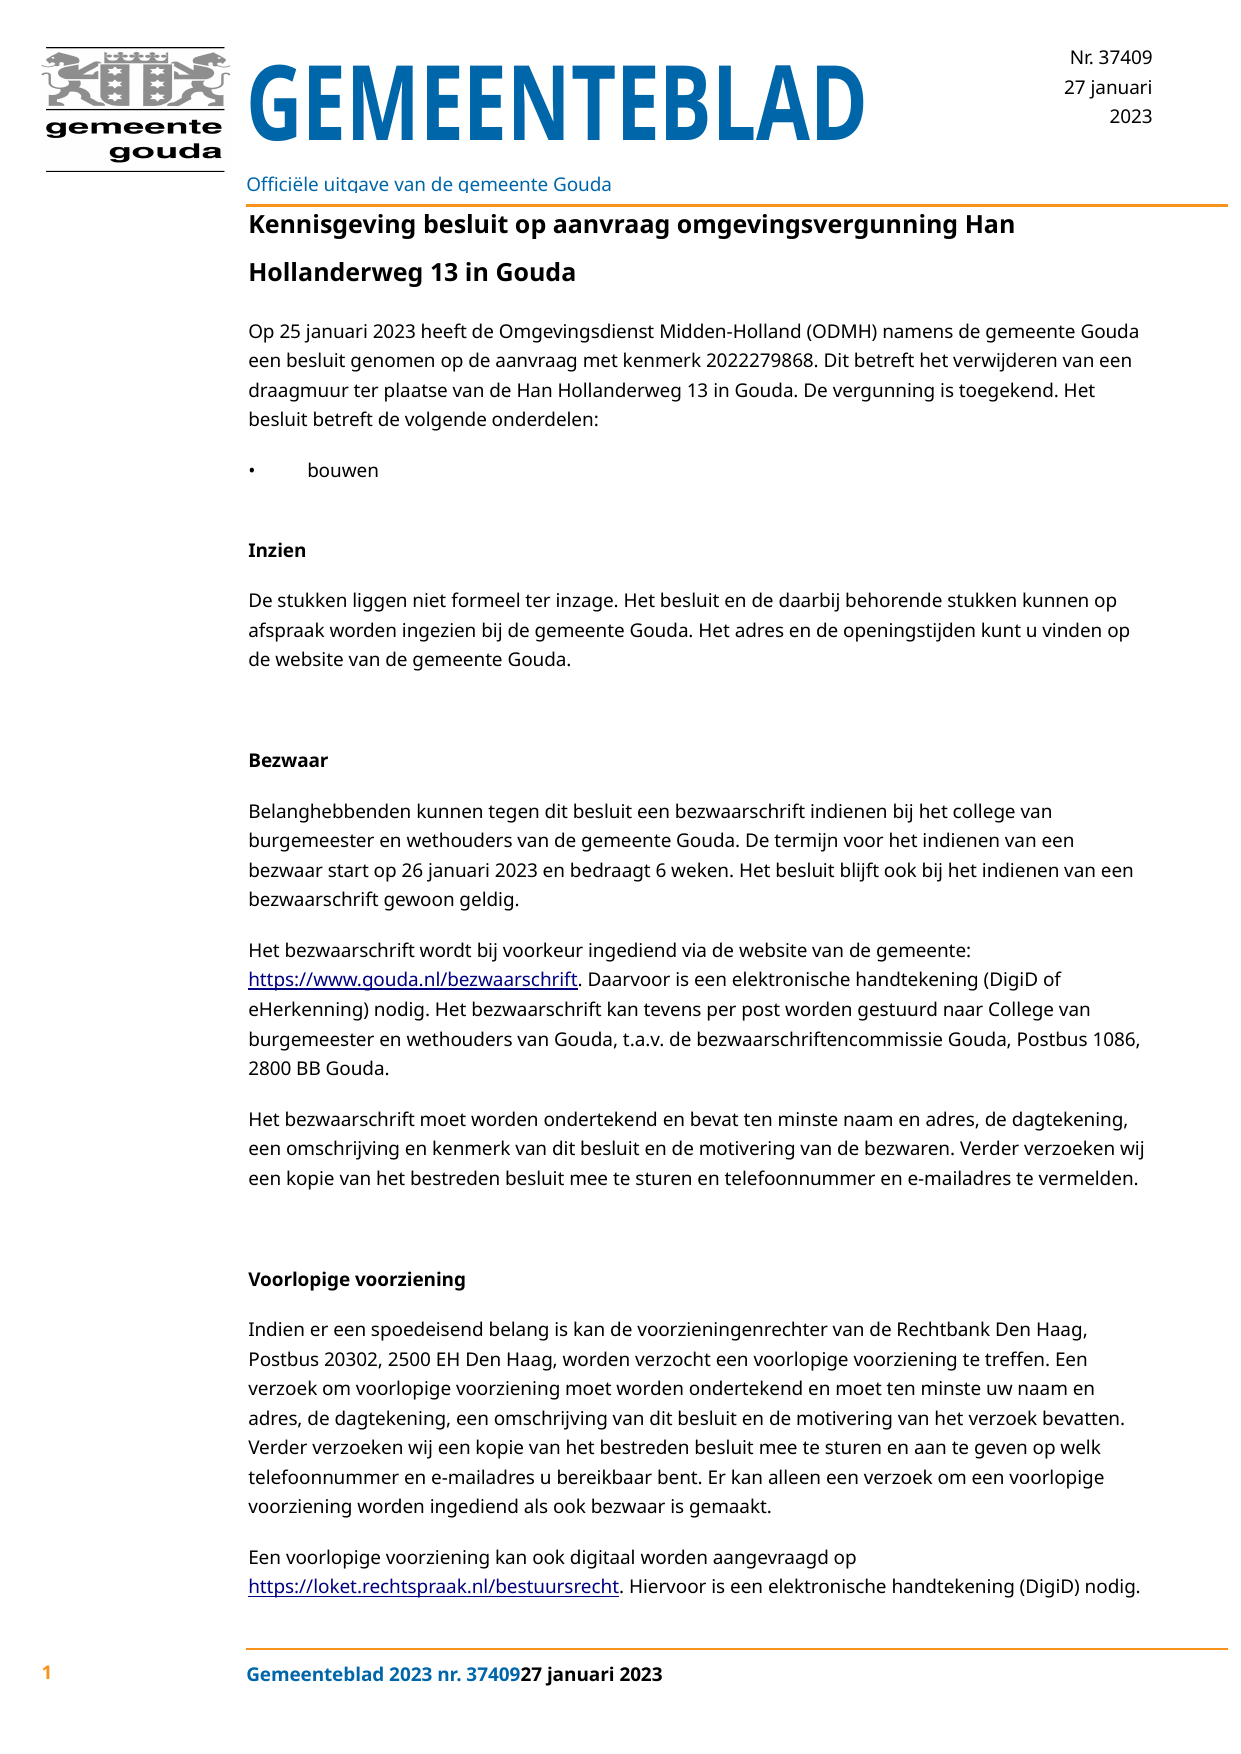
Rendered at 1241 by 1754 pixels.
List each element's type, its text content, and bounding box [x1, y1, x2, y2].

text Kennisgeving besluit op aanvraag omgevingsvergunning Han Hollanderweg 13 in Gouda [248, 207, 1152, 288]
text Een voorlopige voorziening kan ook digitaal worden aangevraagd op https://loket.rechtspraak.nl/bestuursrecht. Hiervoor is een elektronische handtekening (DigiD) nodig. [248, 1544, 1152, 1599]
text Op 25 januari 2023 heeft de Omgevingsdienst Midden-Holland (ODMH) namens de gemeente Gouda een besluit genomen op de aanvraag met kenmerk 2022279868. Dit betreft het verwijderen van een draagmuur ter plaatse van de Han Hollanderweg 13 in Gouda. De vergunning is toegekend. Het besluit betreft de volgende onderdelen: [248, 318, 1152, 432]
text Het bezwaarschrift moet worden ondertekend en bevat ten minste naam en adres, de dagtekening, een omschrijving en kenmerk van dit besluit en de motivering van de bezwaren. Verder verzoeken wij een kopie van het bestreden besluit mee te sturen en telefoonnummer en e-mailadres te vermelden. [248, 1106, 1152, 1191]
text Voorlopige voorziening [248, 1266, 1152, 1292]
list bouwen [248, 457, 1152, 483]
text Inzien [248, 537, 1152, 563]
text Bezwaar [248, 747, 1152, 773]
picture [41, 47, 231, 172]
text De stukken liggen niet formeel ter inzage. Het besluit en de daarbij behorende stukken kunnen op afspraak worden ingezien bij de gemeente Gouda. Het adres en de openingstijden kunt u vinden op de website van de gemeente Gouda. [248, 587, 1152, 672]
text Het bezwaarschrift wordt bij voorkeur ingediend via de website van de gemeente: https://www.gouda.nl/bezwaarschrift. Daarvoor is een elektronische handtekening (DigiD of eHerkenning) nodig. Het bezwaarschrift kan tevens per post worden gestuurd naar College van burgemeester en wethouders van Gouda, t.a.v. de bezwaarschriftencommissie Gouda, Postbus 1086, 2800 BB Gouda. [248, 937, 1152, 1081]
text Indien er een spoedeisend belang is kan de voorzieningenrechter van de Rechtbank Den Haag, Postbus 20302, 2500 EH Den Haag, worden verzocht een voorlopige voorziening te treffen. Een verzoek om voorlopige voorziening moet worden ondertekend en moet ten minste uw naam en adres, de dagtekening, een omschrijving van dit besluit en de motivering van het verzoek bevatten. Verder verzoeken wij een kopie van het bestreden besluit mee te sturen en aan te geven op welk telefoonnummer en e-mailadres u bereikbaar bent. Er kan alleen een verzoek om een voorlopige voorziening worden ingediend als ook bezwaar is gemaakt. [248, 1316, 1152, 1519]
text Belanghebbenden kunnen tegen dit besluit een bezwaarschrift indienen bij het college van burgemeester en wethouders van de gemeente Gouda. De termijn voor het indienen van een bezwaar start op 26 januari 2023 en bedraagt 6 weken. Het besluit blijft ook bij het indienen van een bezwaarschrift gewoon geldig. [248, 798, 1152, 912]
